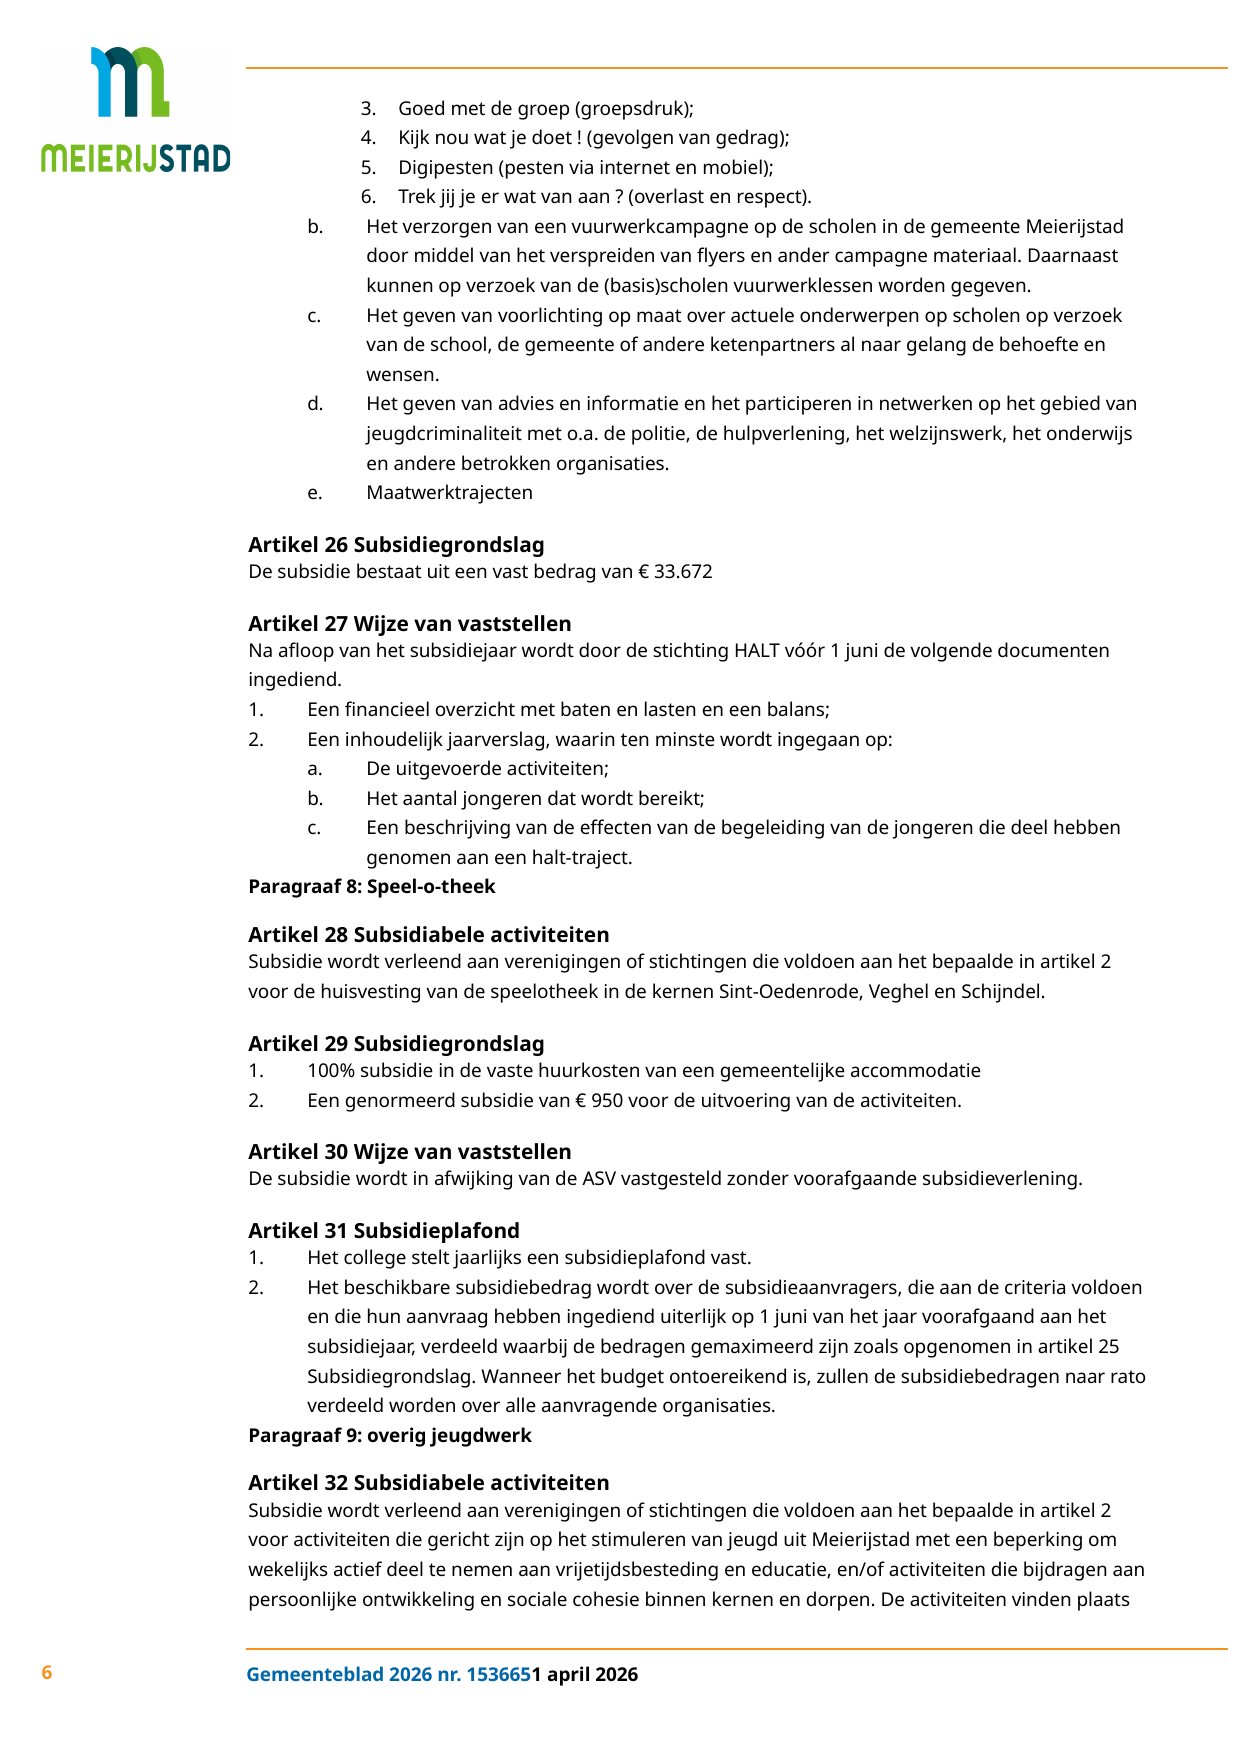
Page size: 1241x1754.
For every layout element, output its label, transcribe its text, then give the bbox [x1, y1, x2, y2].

list Het beschikbare subsidiebedrag wordt over de subsidieaanvragers, die aan de criteria voldoen en die hun aanvraag hebben ingediend uiterlijk op 1 juni van het jaar voorafgaand aan het subsidiejaar, verdeeld waarbij de bedragen gemaximeerd zijn zoals opgenomen in artikel 25 Subsidiegrondslag. Wanneer het budget ontoereikend is, zullen de subsidiebedragen naar rato verdeeld worden over alle aanvragende organisaties. [248, 1274, 1152, 1418]
text Paragraaf 8: Speel-o-theek [248, 874, 1152, 899]
text De subsidie bestaat uit een vast bedrag van € 33.672 [248, 558, 1152, 584]
text Artikel 26 Subsidiegrondslag [248, 530, 1152, 558]
list Digipesten (pesten via internet en mobiel); [361, 154, 1152, 180]
list Het aantal jongeren dat wordt bereikt; [307, 785, 1152, 811]
text Artikel 29 Subsidiegrondslag [248, 1029, 1152, 1057]
list Een beschrijving van de effecten van de begeleiding van de jongeren die deel hebben genomen aan een halt-traject. [307, 814, 1152, 870]
text Na afloop van het subsidiejaar wordt door de stichting HALT vóór 1 juni de volgende documenten ingediend. [248, 637, 1152, 692]
text Artikel 27 Wijze van vaststellen [248, 609, 1152, 637]
text Artikel 31 Subsidieplafond [248, 1216, 1152, 1244]
picture [41, 47, 231, 172]
list Het geven van voorlichting op maat over actuele onderwerpen op scholen op verzoek van de school, de gemeente of andere ketenpartners al naar gelang de behoefte en wensen. [307, 302, 1152, 387]
text Artikel 30 Wijze van vaststellen [248, 1137, 1152, 1166]
text Paragraaf 9: overig jeugdwerk [248, 1422, 1152, 1448]
list Maatwerktrajecten [307, 479, 1152, 505]
list Trek jij je er wat van aan ? (overlast en respect). [361, 183, 1152, 209]
list Het college stelt jaarlijks een subsidieplafond vast. [248, 1244, 1152, 1270]
list Kijk nou wat je doet ! (gevolgen van gedrag); [361, 124, 1152, 150]
text Artikel 32 Subsidiabele activiteiten [248, 1468, 1152, 1497]
list Goed met de groep (groepsdruk); [361, 95, 1152, 121]
text Artikel 28 Subsidiabele activiteiten [248, 920, 1152, 949]
text Subsidie wordt verleend aan verenigingen of stichtingen die voldoen aan het bepaalde in artikel 2 voor activiteiten die gericht zijn op het stimuleren van jeugd uit Meierijstad met een beperking om wekelijks actief deel te nemen aan vrijetijdsbesteding en educatie, en/of activiteiten die bijdragen aan persoonlijke ontwikkeling en sociale cohesie binnen kernen en dorpen. De activiteiten vinden plaats [248, 1497, 1152, 1611]
text De subsidie wordt in afwijking van de ASV vastgesteld zonder voorafgaande subsidieverlening. [248, 1166, 1152, 1191]
list Het verzorgen van een vuurwerkcampagne op de scholen in de gemeente Meierijstad door middel van het verspreiden van flyers en ander campagne materiaal. Daarnaast kunnen op verzoek van de (basis)scholen vuurwerklessen worden gegeven. [307, 213, 1152, 298]
list De uitgevoerde activiteiten; [307, 755, 1152, 781]
list Een genormeerd subsidie van € 950 voor de uitvoering van de activiteiten. [248, 1087, 1152, 1112]
list 100% subsidie in de vaste huurkosten van een gemeentelijke accommodatie [248, 1057, 1152, 1083]
list Een financieel overzicht met baten en lasten en een balans; [248, 696, 1152, 722]
text Subsidie wordt verleend aan verenigingen of stichtingen die voldoen aan het bepaalde in artikel 2 voor de huisvesting van de speelotheek in de kernen Sint-Oedenrode, Veghel en Schijndel. [248, 949, 1152, 1004]
list Het geven van advies en informatie en het participeren in netwerken op het gebied van jeugdcriminaliteit met o.a. de politie, de hulpverlening, het welzijnswerk, het onderwijs en andere betrokken organisaties. [307, 391, 1152, 476]
list Een inhoudelijk jaarverslag, waarin ten minste wordt ingegaan op: [248, 726, 1152, 752]
